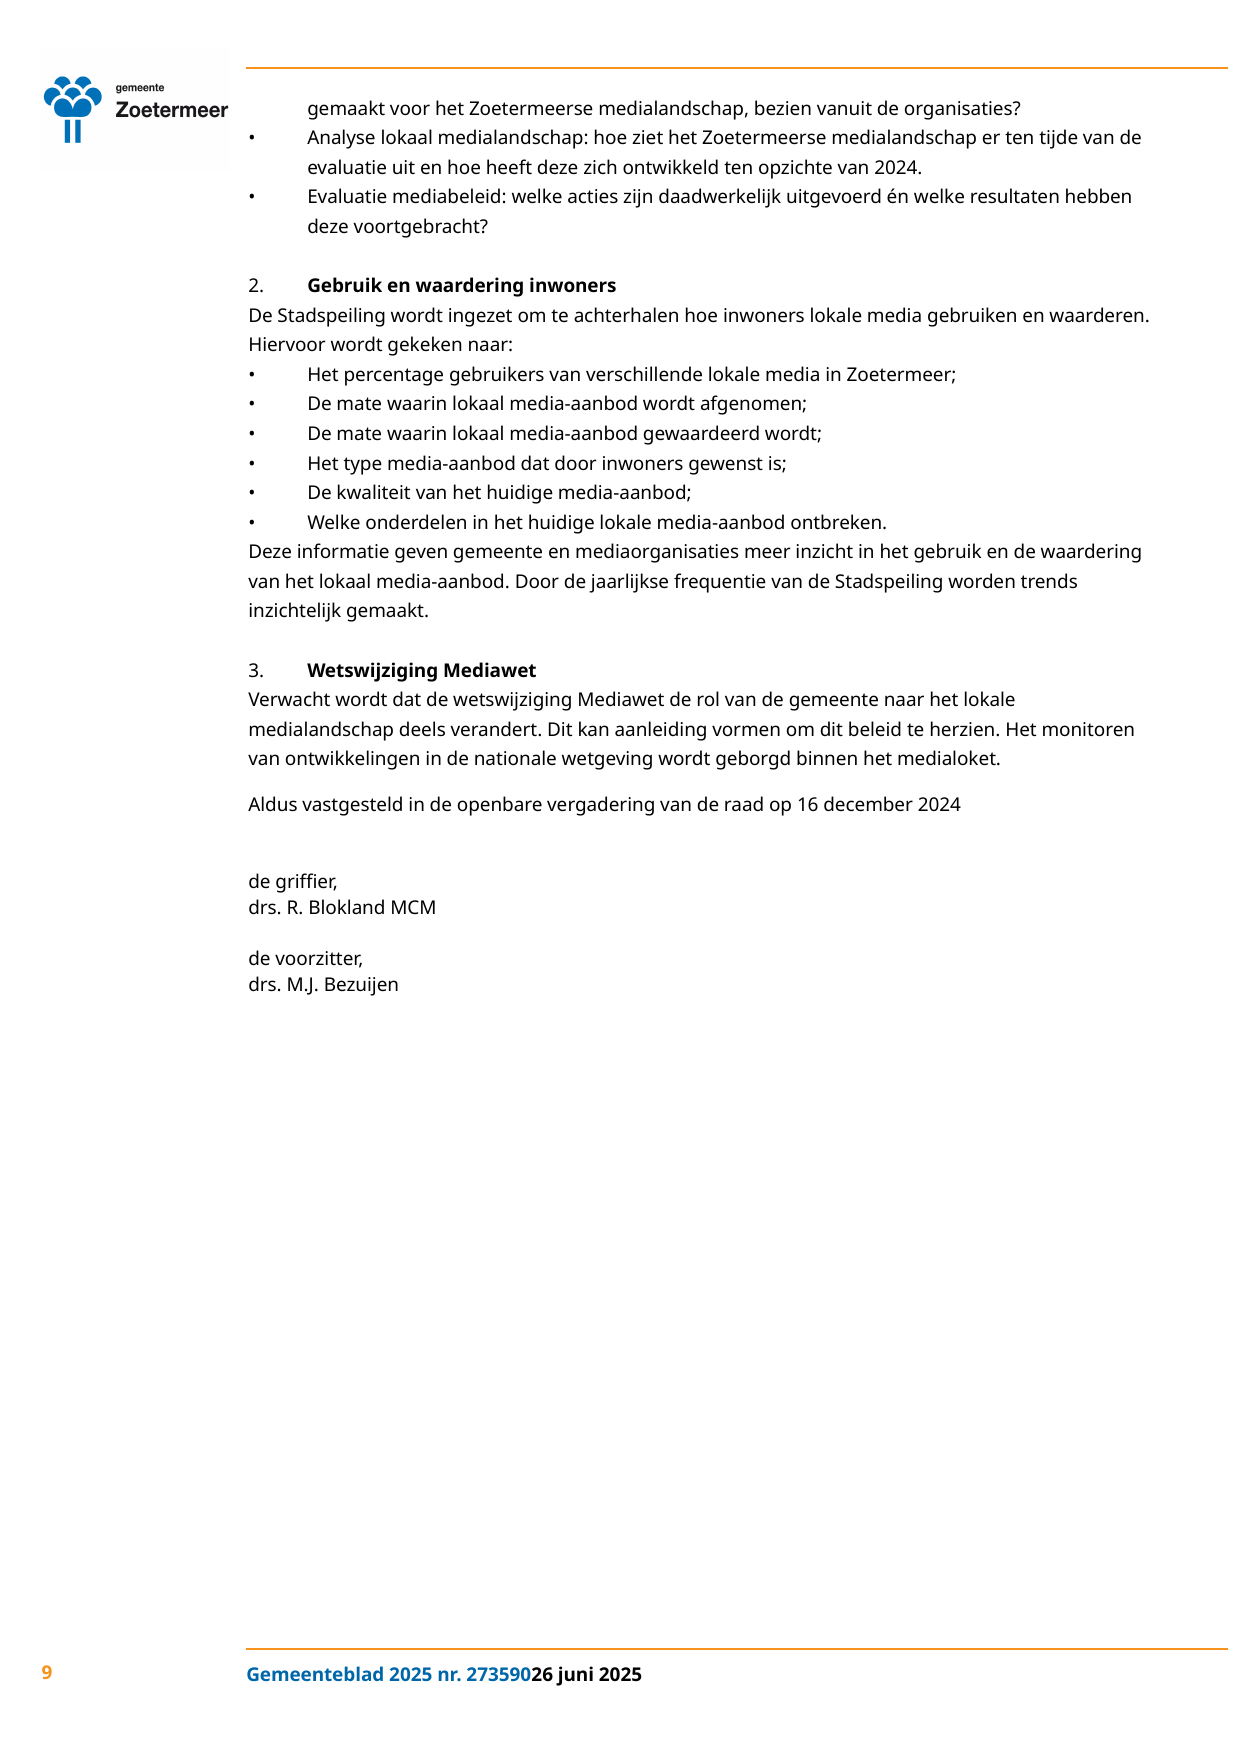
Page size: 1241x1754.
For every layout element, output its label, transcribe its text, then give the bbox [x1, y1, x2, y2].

picture [41, 47, 231, 172]
list De mate waarin lokaal media-aanbod wordt afgenomen; [248, 391, 1152, 416]
text Deze informatie geven gemeente en mediaorganisaties meer inzicht in het gebruik en de waardering van het lokaal media-aanbod. Door de jaarlijkse frequentie van de Stadspeiling worden trends inzichtelijk gemaakt. [248, 538, 1152, 623]
list Evaluatie mediabeleid: welke acties zijn daadwerkelijk uitgevoerd én welke resultaten hebben deze voortgebracht? [248, 183, 1152, 239]
text Aldus vastgesteld in de openbare vergadering van de raad op 16 december 2024 [248, 791, 1152, 817]
text De Stadspeiling wordt ingezet om te achterhalen hoe inwoners lokale media gebruiken en waarderen. Hiervoor wordt gekeken naar: [248, 302, 1152, 357]
list Wetswijziging Mediawet [248, 657, 1152, 683]
text drs. R. Blokland MCM [248, 894, 1152, 920]
list Welke onderdelen in het huidige lokale media-aanbod ontbreken. [248, 509, 1152, 535]
text de voorzitter, [248, 946, 1152, 971]
list De kwaliteit van het huidige media-aanbod; [248, 479, 1152, 505]
text Verwacht wordt dat de wetswijziging Mediawet de rol van de gemeente naar het lokale medialandschap deels verandert. Dit kan aanleiding vormen om dit beleid te herzien. Het monitoren van ontwikkelingen in de nationale wetgeving wordt geborgd binnen het medialoket. [248, 686, 1152, 771]
text de griffier, [248, 868, 1152, 894]
list Het type media-aanbod dat door inwoners gewenst is; [248, 450, 1152, 476]
text drs. M.J. Bezuijen [248, 971, 1152, 997]
list Analyse lokaal medialandschap: hoe ziet het Zoetermeerse medialandschap er ten tijde van de evaluatie uit en hoe heeft deze zich ontwikkeld ten opzichte van 2024. [248, 124, 1152, 180]
list gemaakt voor het Zoetermeerse medialandschap, bezien vanuit de organisaties? [248, 95, 1152, 121]
list Gebruik en waardering inwoners [248, 272, 1152, 298]
list De mate waarin lokaal media-aanbod gewaardeerd wordt; [248, 420, 1152, 446]
list Het percentage gebruikers van verschillende lokale media in Zoetermeer; [248, 361, 1152, 387]
